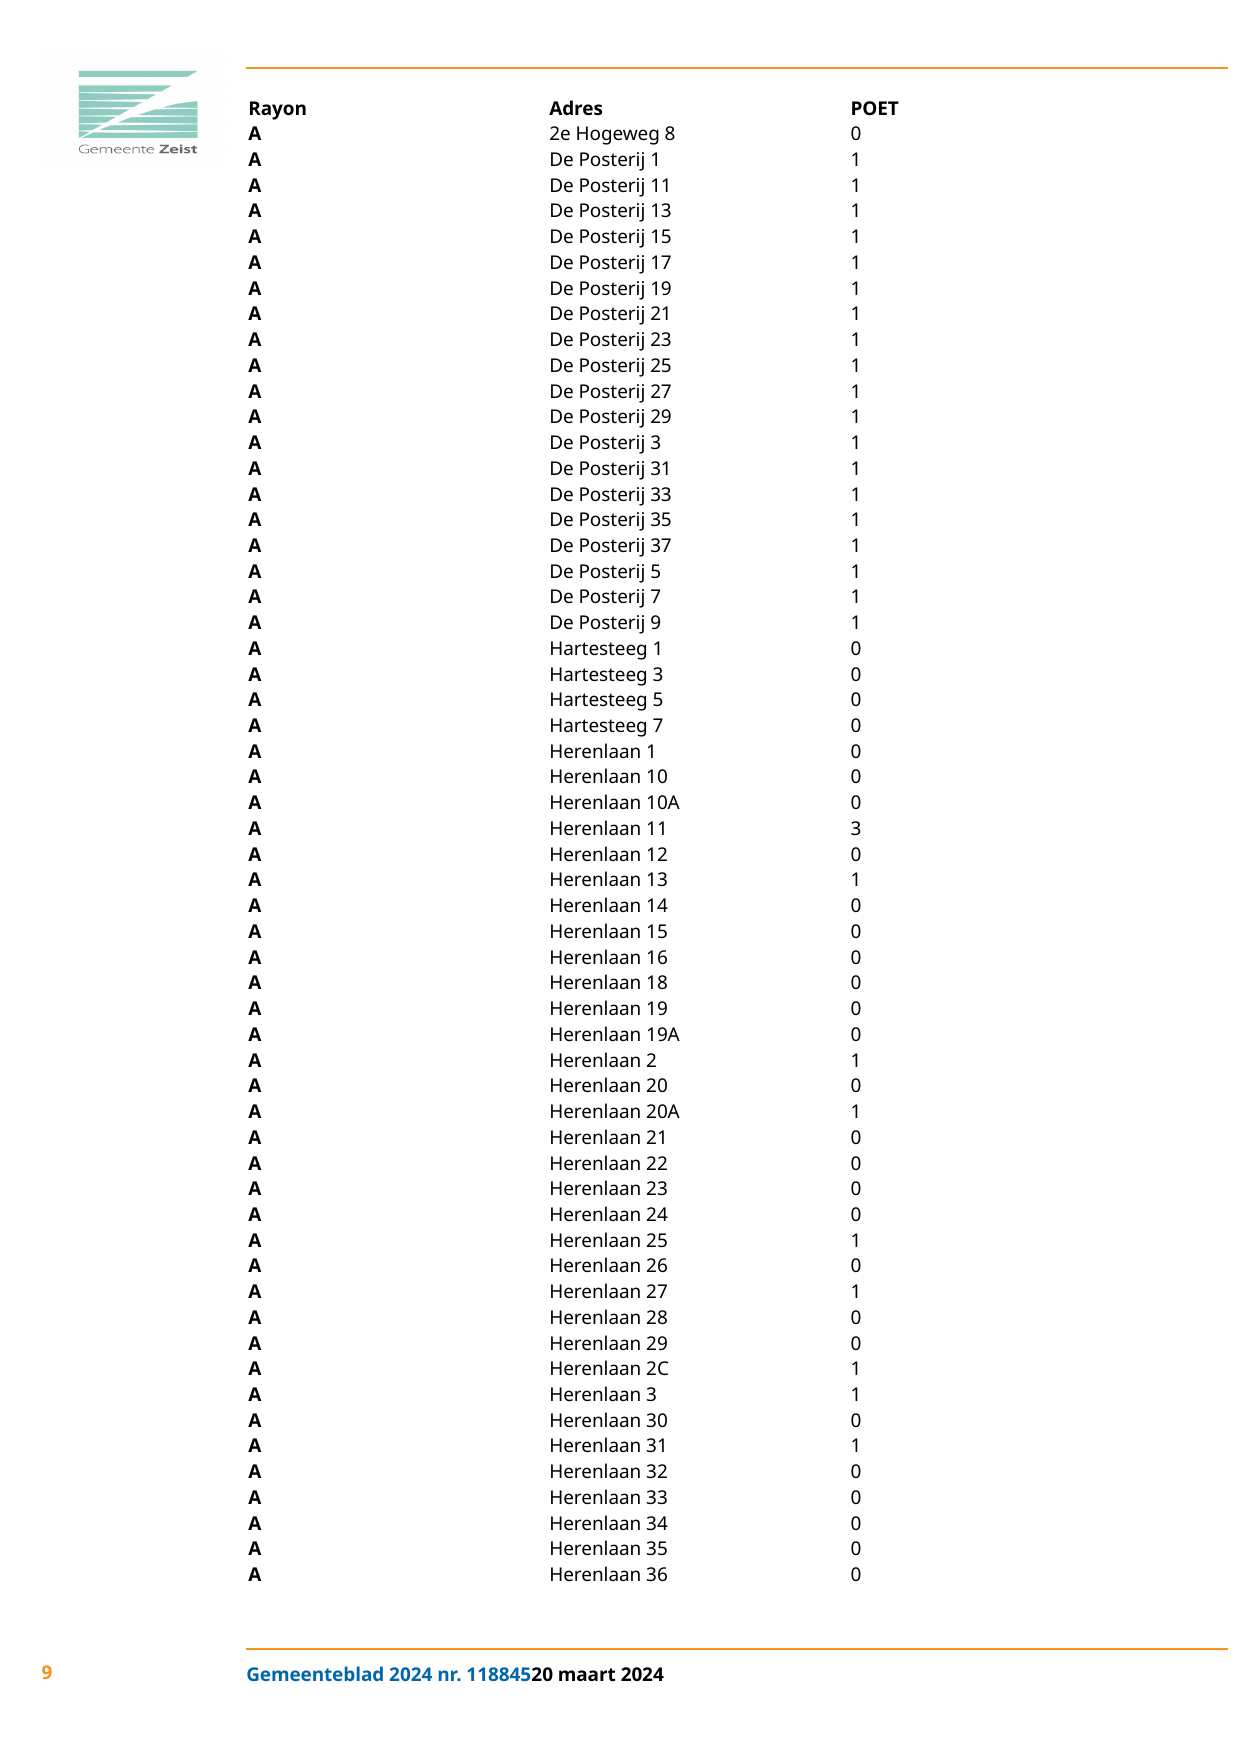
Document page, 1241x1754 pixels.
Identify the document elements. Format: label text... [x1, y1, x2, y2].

table_cell A [248, 1278, 549, 1304]
table_cell Herenlaan 1 [549, 738, 850, 764]
table_cell A [248, 841, 549, 867]
table_cell 0 [850, 1073, 1152, 1098]
table_cell Herenlaan 32 [549, 1459, 850, 1484]
table_cell 0 [850, 1150, 1152, 1175]
table_cell Herenlaan 14 [549, 893, 850, 918]
table_cell 1 [850, 172, 1152, 198]
table_cell A [248, 635, 549, 661]
table_cell A [248, 1407, 549, 1433]
table_cell A [248, 1304, 549, 1330]
table_cell De Posterij 1 [549, 146, 850, 172]
table_cell Herenlaan 26 [549, 1253, 850, 1278]
table_cell Hartesteeg 5 [549, 687, 850, 712]
table_cell Herenlaan 31 [549, 1433, 850, 1458]
table_cell 1 [850, 378, 1152, 403]
table_cell 1 [850, 404, 1152, 429]
table_cell De Posterij 7 [549, 584, 850, 609]
table_cell A [248, 1381, 549, 1407]
table_cell A [248, 532, 549, 558]
table_cell A [248, 1484, 549, 1510]
table_cell A [248, 584, 549, 609]
table_cell 0 [850, 918, 1152, 944]
table_cell A [248, 1433, 549, 1458]
table_cell Herenlaan 19A [549, 1021, 850, 1047]
table_cell Herenlaan 12 [549, 841, 850, 867]
table_cell De Posterij 5 [549, 558, 850, 584]
table_cell A [248, 404, 549, 429]
table_cell 1 [850, 146, 1152, 172]
table_cell De Posterij 37 [549, 532, 850, 558]
table_cell A [248, 1047, 549, 1072]
table_cell 1 [850, 301, 1152, 326]
table_cell 3 [850, 815, 1152, 841]
table_cell 1 [850, 584, 1152, 609]
table_cell Hartesteeg 7 [549, 712, 850, 738]
table_cell A [248, 249, 549, 275]
table_cell 0 [850, 635, 1152, 661]
table_cell 0 [850, 1407, 1152, 1433]
table_cell A [248, 970, 549, 995]
table_cell A [248, 172, 549, 198]
table_cell De Posterij 29 [549, 404, 850, 429]
table_cell 1 [850, 1098, 1152, 1124]
picture [41, 47, 231, 172]
table_cell 1 [850, 455, 1152, 481]
table_cell A [248, 1098, 549, 1124]
table_cell 0 [850, 1484, 1152, 1510]
table_cell De Posterij 9 [549, 609, 850, 635]
table_cell A [248, 481, 549, 506]
table_cell De Posterij 33 [549, 481, 850, 506]
table_cell 1 [850, 275, 1152, 301]
table_cell 1 [850, 1433, 1152, 1458]
table_cell A [248, 944, 549, 969]
table_cell Herenlaan 18 [549, 970, 850, 995]
table_cell Herenlaan 22 [549, 1150, 850, 1175]
table_cell Herenlaan 10 [549, 764, 850, 789]
table_cell Herenlaan 16 [549, 944, 850, 969]
table_cell Herenlaan 20A [549, 1098, 850, 1124]
table_cell 1 [850, 1047, 1152, 1072]
table_cell A [248, 455, 549, 481]
table_cell A [248, 1175, 549, 1201]
table_cell A [248, 1459, 549, 1484]
table_cell Herenlaan 2 [549, 1047, 850, 1072]
table_cell A [248, 712, 549, 738]
table_cell 0 [850, 687, 1152, 712]
table_header Adres [549, 95, 850, 121]
table_cell 0 [850, 121, 1152, 146]
table_cell A [248, 661, 549, 687]
table_cell A [248, 764, 549, 789]
table_cell De Posterij 15 [549, 224, 850, 249]
table_cell A [248, 1510, 549, 1536]
table_cell A [248, 224, 549, 249]
table_cell A [248, 326, 549, 352]
table_cell 0 [850, 1459, 1152, 1484]
table_cell 1 [850, 1356, 1152, 1381]
table_cell A [248, 1150, 549, 1175]
table_cell A [248, 918, 549, 944]
table_cell A [248, 893, 549, 918]
table_cell De Posterij 23 [549, 326, 850, 352]
table_cell 1 [850, 326, 1152, 352]
table_cell Herenlaan 30 [549, 1407, 850, 1433]
table_cell 1 [850, 1227, 1152, 1253]
table_cell Herenlaan 11 [549, 815, 850, 841]
table_cell Herenlaan 13 [549, 867, 850, 892]
table_cell 0 [850, 1561, 1152, 1587]
table_cell 0 [850, 712, 1152, 738]
table_cell A [248, 301, 549, 326]
table_cell A [248, 1227, 549, 1253]
table_cell 0 [850, 738, 1152, 764]
table_cell De Posterij 21 [549, 301, 850, 326]
table_cell A [248, 815, 549, 841]
table_cell 0 [850, 1175, 1152, 1201]
table_header Rayon [248, 95, 549, 121]
table_cell Herenlaan 29 [549, 1330, 850, 1356]
table_cell A [248, 198, 549, 223]
table_cell Herenlaan 25 [549, 1227, 850, 1253]
table_cell A [248, 146, 549, 172]
table_cell De Posterij 3 [549, 429, 850, 455]
table_cell A [248, 1330, 549, 1356]
table_cell 0 [850, 1201, 1152, 1227]
table_cell A [248, 1021, 549, 1047]
table_header POET [850, 95, 1152, 121]
table_cell De Posterij 27 [549, 378, 850, 403]
table_cell 0 [850, 764, 1152, 789]
table_cell 0 [850, 790, 1152, 815]
table_cell 0 [850, 1330, 1152, 1356]
table_cell A [248, 1073, 549, 1098]
table_cell Herenlaan 21 [549, 1124, 850, 1150]
table_cell 1 [850, 867, 1152, 892]
table_cell Herenlaan 15 [549, 918, 850, 944]
table_cell 0 [850, 841, 1152, 867]
table_cell A [248, 1536, 549, 1561]
table_cell A [248, 790, 549, 815]
table_cell 1 [850, 532, 1152, 558]
table_cell A [248, 506, 549, 532]
table_cell Herenlaan 19 [549, 995, 850, 1021]
table_cell A [248, 275, 549, 301]
table_cell 0 [850, 1253, 1152, 1278]
table_cell De Posterij 11 [549, 172, 850, 198]
table_cell 1 [850, 481, 1152, 506]
table_cell A [248, 867, 549, 892]
table_cell 1 [850, 506, 1152, 532]
table_cell Herenlaan 33 [549, 1484, 850, 1510]
table_cell De Posterij 13 [549, 198, 850, 223]
table_cell A [248, 1124, 549, 1150]
table_cell Herenlaan 24 [549, 1201, 850, 1227]
table_cell 1 [850, 558, 1152, 584]
table_cell 1 [850, 1278, 1152, 1304]
table_cell 1 [850, 198, 1152, 223]
table_cell 2e Hogeweg 8 [549, 121, 850, 146]
table_cell Herenlaan 36 [549, 1561, 850, 1587]
table_cell Herenlaan 34 [549, 1510, 850, 1536]
table_cell A [248, 738, 549, 764]
table_cell Herenlaan 3 [549, 1381, 850, 1407]
table_cell A [248, 121, 549, 146]
table_cell Herenlaan 28 [549, 1304, 850, 1330]
table_cell Herenlaan 23 [549, 1175, 850, 1201]
table_cell A [248, 1561, 549, 1587]
table_cell 1 [850, 1381, 1152, 1407]
table_cell A [248, 429, 549, 455]
table_cell Hartesteeg 3 [549, 661, 850, 687]
table_cell 1 [850, 224, 1152, 249]
table_cell A [248, 352, 549, 378]
table_cell 0 [850, 1536, 1152, 1561]
table_cell Herenlaan 27 [549, 1278, 850, 1304]
table_cell A [248, 558, 549, 584]
table_cell 1 [850, 429, 1152, 455]
table_cell 0 [850, 893, 1152, 918]
table_cell 1 [850, 352, 1152, 378]
table_cell De Posterij 19 [549, 275, 850, 301]
table_cell 0 [850, 970, 1152, 995]
table_cell De Posterij 17 [549, 249, 850, 275]
table_cell 0 [850, 1510, 1152, 1536]
table_cell A [248, 609, 549, 635]
table_cell A [248, 378, 549, 403]
table_cell 0 [850, 944, 1152, 969]
table_cell 0 [850, 1124, 1152, 1150]
table_cell De Posterij 35 [549, 506, 850, 532]
table_cell Herenlaan 2C [549, 1356, 850, 1381]
table_cell 0 [850, 1304, 1152, 1330]
table_cell Herenlaan 35 [549, 1536, 850, 1561]
table_cell A [248, 995, 549, 1021]
table_cell 1 [850, 249, 1152, 275]
table_cell De Posterij 31 [549, 455, 850, 481]
table_cell 0 [850, 1021, 1152, 1047]
table_cell Herenlaan 10A [549, 790, 850, 815]
table_cell A [248, 1253, 549, 1278]
table_cell 0 [850, 661, 1152, 687]
table_cell Hartesteeg 1 [549, 635, 850, 661]
table_cell A [248, 687, 549, 712]
table_cell 1 [850, 609, 1152, 635]
table_cell A [248, 1201, 549, 1227]
table_cell De Posterij 25 [549, 352, 850, 378]
table_cell A [248, 1356, 549, 1381]
table_cell 0 [850, 995, 1152, 1021]
table_cell Herenlaan 20 [549, 1073, 850, 1098]
